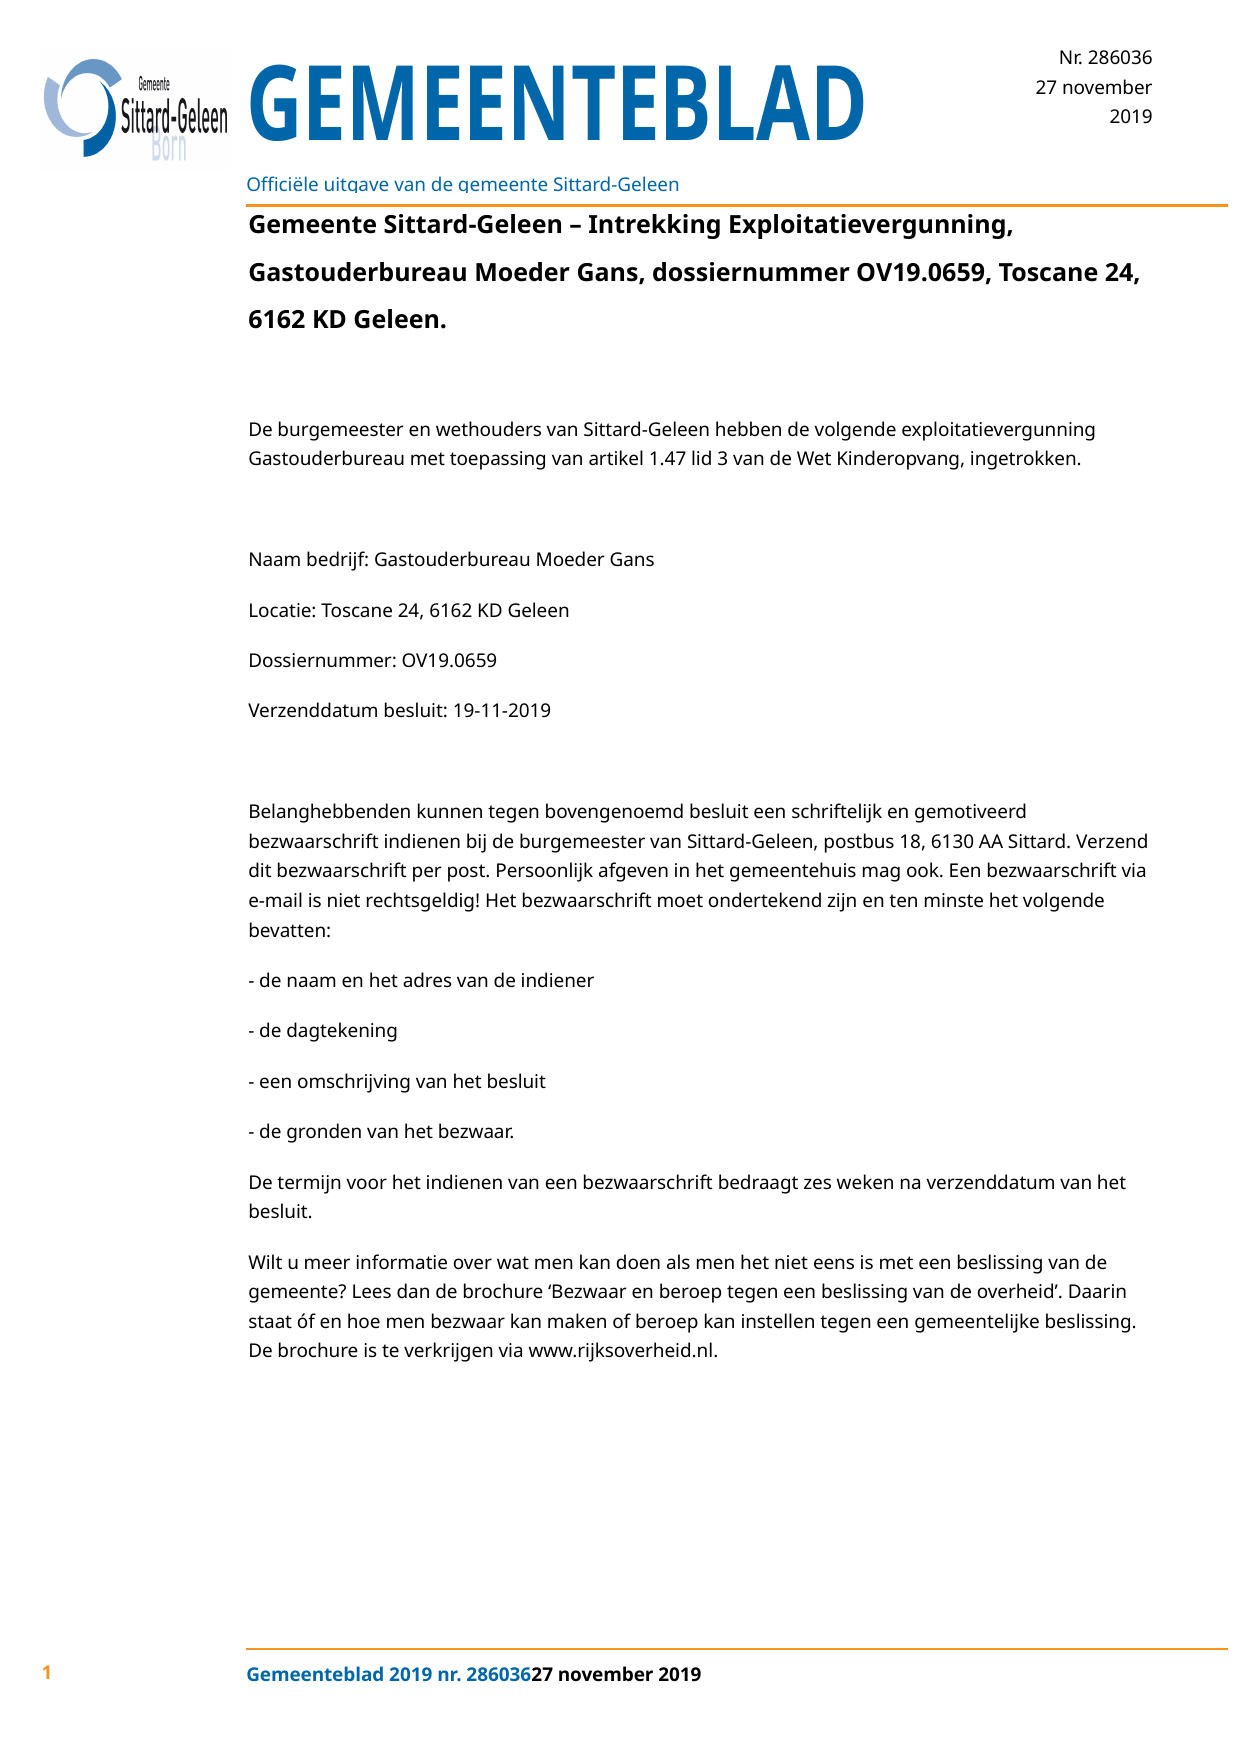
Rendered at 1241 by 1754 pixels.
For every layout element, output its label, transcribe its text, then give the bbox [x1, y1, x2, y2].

text Locatie: Toscane 24, 6162 KD Geleen [248, 597, 1152, 622]
text Gemeente Sittard-Geleen – Intrekking Exploitatievergunning, Gastouderbureau Moeder Gans, dossiernummer OV19.0659, Toscane 24, 6162 KD Geleen. [248, 207, 1152, 336]
text - een omschrijving van het besluit [248, 1068, 1152, 1094]
text Naam bedrijf: Gastouderbureau Moeder Gans [248, 546, 1152, 572]
text De burgemeester en wethouders van Sittard-Geleen hebben de volgende exploitatievergunning Gastouderbureau met toepassing van artikel 1.47 lid 3 van de Wet Kinderopvang, ingetrokken. [248, 416, 1152, 471]
text Belanghebbenden kunnen tegen bovengenoemd besluit een schriftelijk en gemotiveerd bezwaarschrift indienen bij de burgemeester van Sittard-Geleen, postbus 18, 6130 AA Sittard. Verzend dit bezwaarschrift per post. Persoonlijk afgeven in het gemeentehuis mag ook. Een bezwaarschrift via e-mail is niet rechtsgeldig! Het bezwaarschrift moet ondertekend zijn en ten minste het volgende bevatten: [248, 798, 1152, 942]
text De termijn voor het indienen van een bezwaarschrift bedraagt zes weken na verzenddatum van het besluit. [248, 1169, 1152, 1224]
text - de dagtekening [248, 1018, 1152, 1043]
text Verzenddatum besluit: 19-11-2019 [248, 698, 1152, 723]
text - de gronden van het bezwaar. [248, 1118, 1152, 1144]
picture [41, 47, 231, 172]
text - de naam en het adres van de indiener [248, 967, 1152, 993]
text Wilt u meer informatie over wat men kan doen als men het niet eens is met een beslissing van de gemeente? Lees dan de brochure ‘Bezwaar en beroep tegen een beslissing van de overheid’. Daarin staat óf en hoe men bezwaar kan maken of beroep kan instellen tegen een gemeentelijke beslissing. De brochure is te verkrijgen via www.rijksoverheid.nl. [248, 1249, 1152, 1363]
text Dossiernummer: OV19.0659 [248, 647, 1152, 673]
